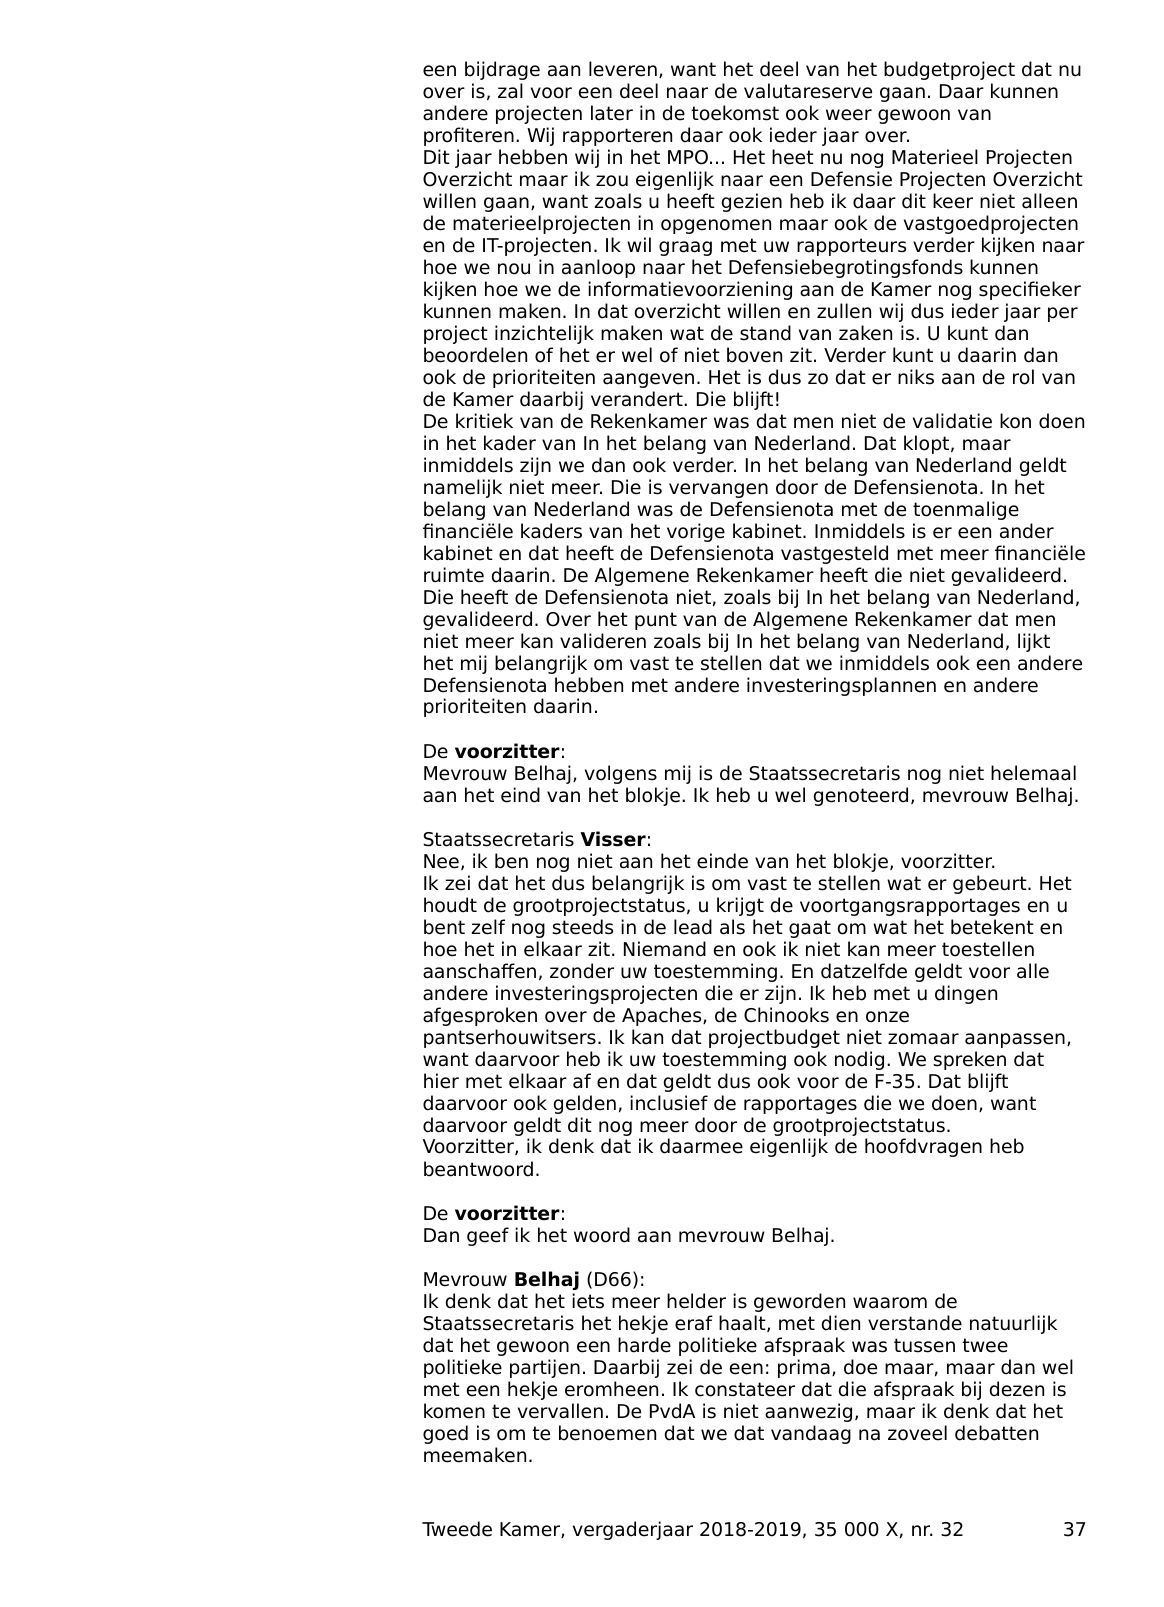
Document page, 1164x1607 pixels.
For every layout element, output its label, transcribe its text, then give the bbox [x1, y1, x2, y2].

text Mevrouw Belhaj (D66): [422, 1269, 1087, 1291]
text Ik zei dat het dus belangrijk is om vast te stellen wat er gebeurt. Het houdt de grootprojectstatus, u krijgt de voortgangsrapportages en u bent zelf nog steeds in de lead als het gaat om wat het betekent en hoe het in elkaar zit. Niemand en ook ik niet kan meer toestellen aanschaffen, zonder uw toestemming. En datzelfde geldt voor alle andere investeringsprojecten die er zijn. Ik heb met u dingen afgesproken over de Apaches, de Chinooks en onze pantserhouwitsers. Ik kan dat projectbudget niet zomaar aanpassen, want daarvoor heb ik uw toestemming ook nodig. We spreken dat hier met elkaar af en dat geldt dus ook voor de F-35. Dat blijft daarvoor ook gelden, inclusief de rapportages die we doen, want daarvoor geldt dit nog meer door de grootprojectstatus. [422, 873, 1087, 1136]
text De voorzitter: [422, 1203, 1087, 1224]
text Ik denk dat het iets meer helder is geworden waarom de Staatssecretaris het hekje eraf haalt, met dien verstande natuurlijk dat het gewoon een harde politieke afspraak was tussen twee politieke partijen. Daarbij zei de een: prima, doe maar, maar dan wel met een hekje eromheen. Ik constateer dat die afspraak bij dezen is komen te vervallen. De PvdA is niet aanwezig, maar ik denk dat het goed is om te benoemen dat we dat vandaag na zoveel debatten meemaken. [422, 1291, 1087, 1467]
text een bijdrage aan leveren, want het deel van het budgetproject dat nu over is, zal voor een deel naar de valutareserve gaan. Daar kunnen andere projecten later in de toekomst ook weer gewoon van profiteren. Wij rapporteren daar ook ieder jaar over. [422, 59, 1087, 147]
text Mevrouw Belhaj, volgens mij is de Staatssecretaris nog niet helemaal aan het eind van het blokje. Ik heb u wel genoteerd, mevrouw Belhaj. [422, 763, 1087, 807]
text Dan geef ik het woord aan mevrouw Belhaj. [422, 1224, 1087, 1247]
text De voorzitter: [422, 741, 1087, 763]
text Staatssecretaris Visser: [422, 829, 1087, 851]
text Dit jaar hebben wij in het MPO... Het heet nu nog Materieel Projecten Overzicht maar ik zou eigenlijk naar een Defensie Projecten Overzicht willen gaan, want zoals u heeft gezien heb ik daar dit keer niet alleen de materieelprojecten in opgenomen maar ook de vastgoedprojecten en de IT-projecten. Ik wil graag met uw rapporteurs verder kijken naar hoe we nou in aanloop naar het Defensiebegrotingsfonds kunnen kijken hoe we de informatievoorziening aan de Kamer nog specifieker kunnen maken. In dat overzicht willen en zullen wij dus ieder jaar per project inzichtelijk maken wat de stand van zaken is. U kunt dan beoordelen of het er wel of niet boven zit. Verder kunt u daarin dan ook de prioriteiten aangeven. Het is dus zo dat er niks aan de rol van de Kamer daarbij verandert. Die blijft! [422, 147, 1087, 411]
text Nee, ik ben nog niet aan het einde van het blokje, voorzitter. [422, 851, 1087, 873]
text De kritiek van de Rekenkamer was dat men niet de validatie kon doen in het kader van In het belang van Nederland. Dat klopt, maar inmiddels zijn we dan ook verder. In het belang van Nederland geldt namelijk niet meer. Die is vervangen door de Defensienota. In het belang van Nederland was de Defensienota met de toenmalige financiële kaders van het vorige kabinet. Inmiddels is er een ander kabinet en dat heeft de Defensienota vastgesteld met meer financiële ruimte daarin. De Algemene Rekenkamer heeft die niet gevalideerd. Die heeft de Defensienota niet, zoals bij In het belang van Nederland, gevalideerd. Over het punt van de Algemene Rekenkamer dat men niet meer kan valideren zoals bij In het belang van Nederland, lijkt het mij belangrijk om vast te stellen dat we inmiddels ook een andere Defensienota hebben met andere investeringsplannen en andere prioriteiten daarin. [422, 411, 1087, 718]
text Voorzitter, ik denk dat ik daarmee eigenlijk de hoofdvragen heb beantwoord. [422, 1136, 1087, 1180]
